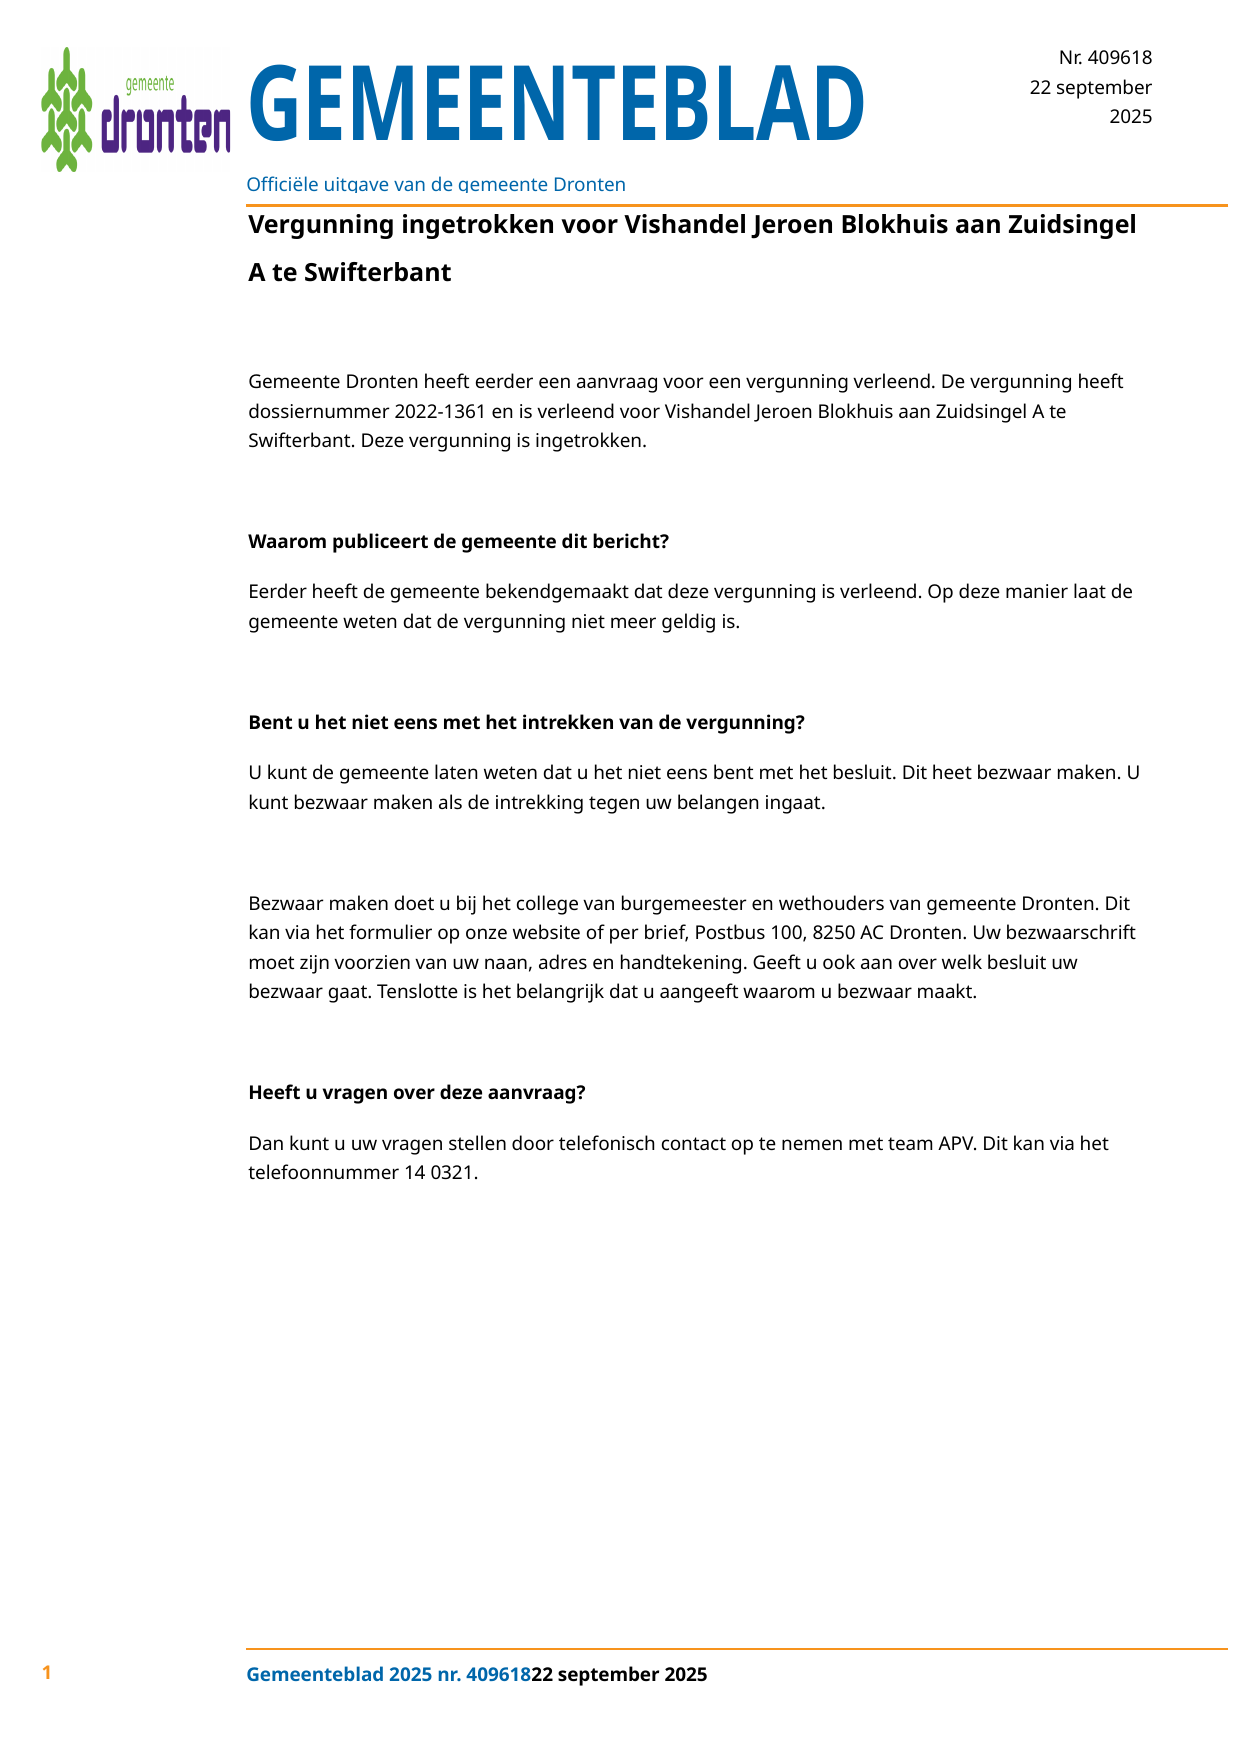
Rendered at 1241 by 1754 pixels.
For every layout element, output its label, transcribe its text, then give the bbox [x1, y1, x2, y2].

text Eerder heeft de gemeente bekendgemaakt dat deze vergunning is verleend. Op deze manier laat de gemeente weten dat de vergunning niet meer geldig is. [248, 579, 1152, 634]
text U kunt de gemeente laten weten dat u het niet eens bent met het besluit. Dit heet bezwaar maken. U kunt bezwaar maken als de intrekking tegen uw belangen ingaat. [248, 759, 1152, 815]
text Bezwaar maken doet u bij het college van burgemeester en wethouders van gemeente Dronten. Dit kan via het formulier op onze website of per brief, Postbus 100, 8250 AC Dronten. Uw bezwaarschrift moet zijn voorzien van uw naan, adres en handtekening. Geeft u ook aan over welk besluit uw bezwaar gaat. Tenslotte is het belangrijk dat u aangeeft waarom u bezwaar maakt. [248, 890, 1152, 1004]
text Vergunning ingetrokken voor Vishandel Jeroen Blokhuis aan Zuidsingel A te Swifterbant [248, 207, 1152, 288]
text Heeft u vragen over deze aanvraag? [248, 1079, 1152, 1105]
text Bent u het niet eens met het intrekken van de vergunning? [248, 709, 1152, 735]
text Waarom publiceert de gemeente dit bericht? [248, 528, 1152, 554]
text Dan kunt u uw vragen stellen door telefonisch contact op te nemen met team APV. Dit kan via het telefoonnummer 14 0321. [248, 1130, 1152, 1185]
text Gemeente Dronten heeft eerder een aanvraag voor een vergunning verleend. De vergunning heeft dossiernummer 2022-1361 en is verleend voor Vishandel Jeroen Blokhuis aan Zuidsingel A te Swifterbant. Deze vergunning is ingetrokken. [248, 368, 1152, 453]
picture [41, 47, 231, 172]
